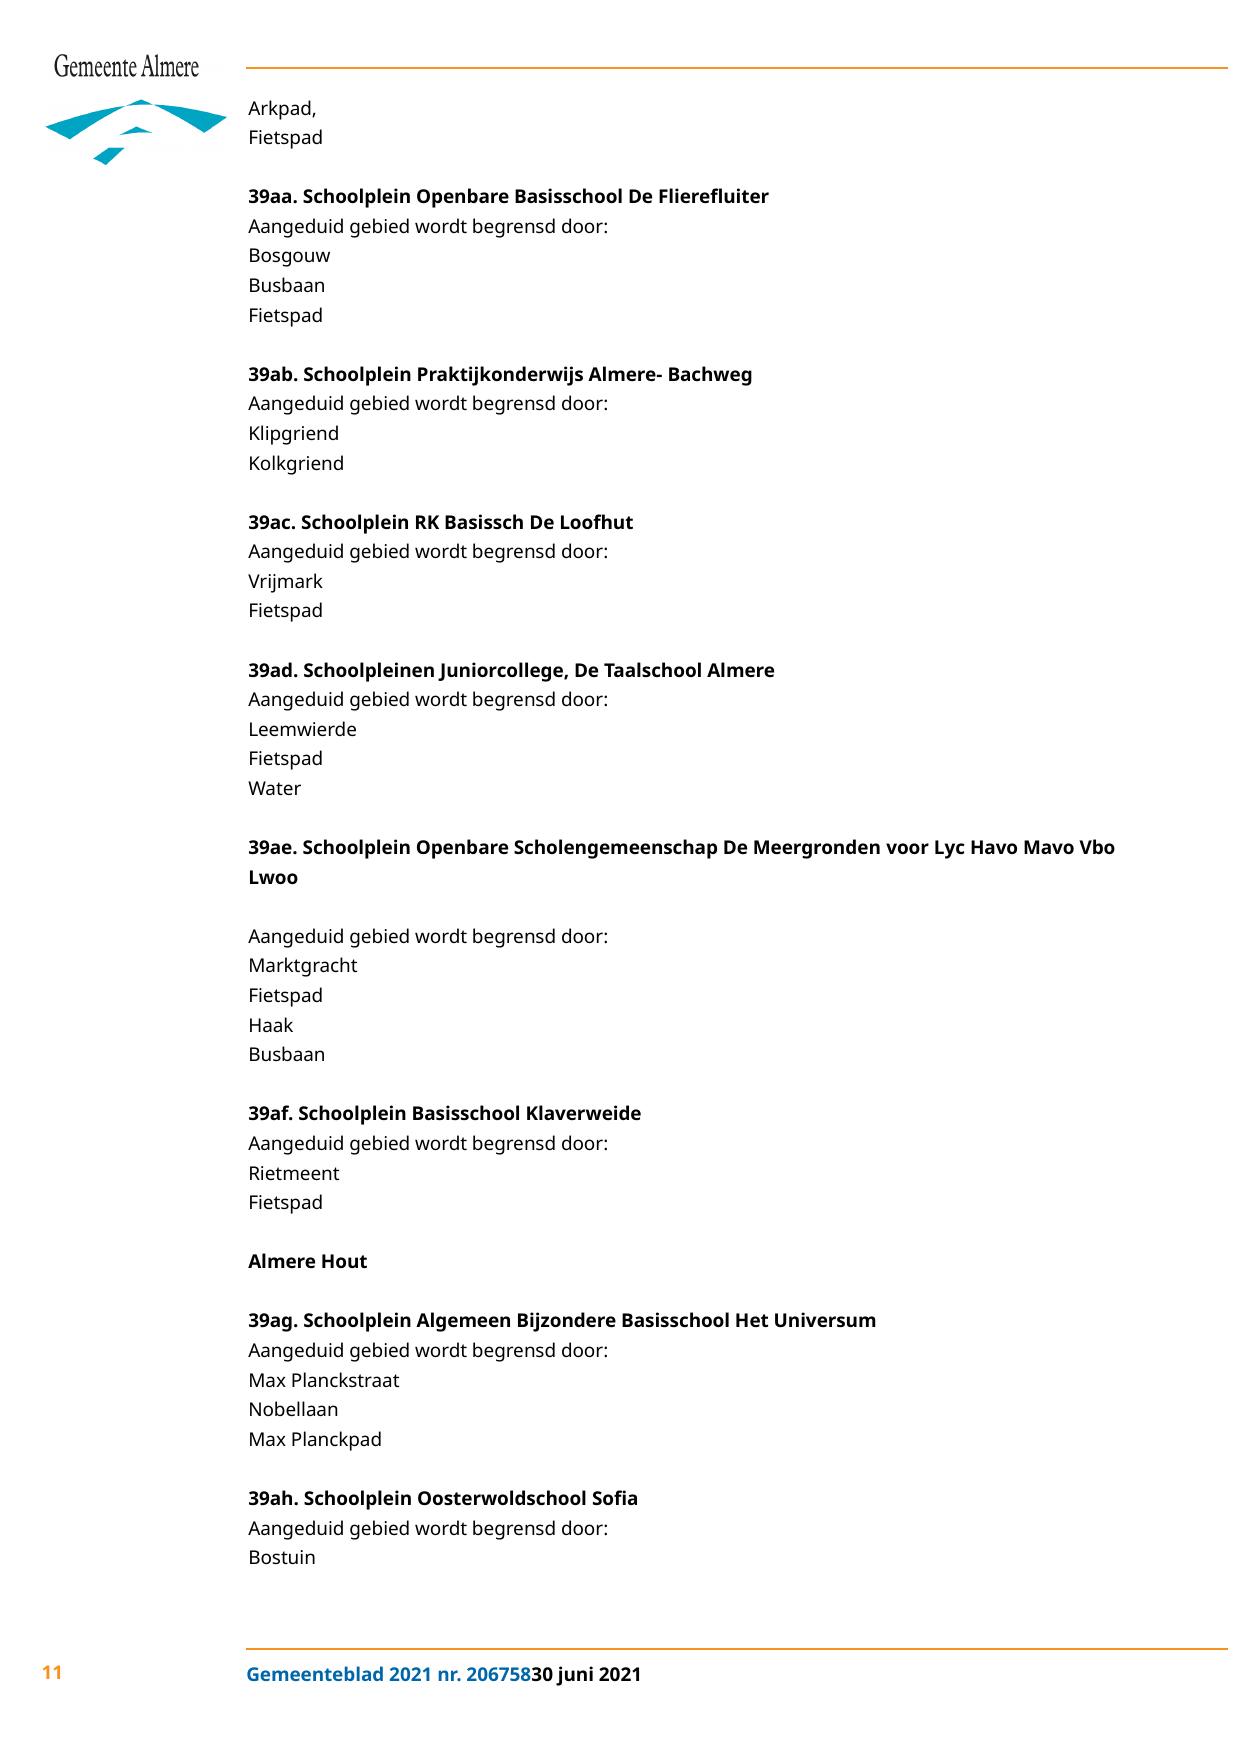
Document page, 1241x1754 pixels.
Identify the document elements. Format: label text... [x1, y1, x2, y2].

text Aangeduid gebied wordt begrensd door: [248, 923, 1152, 949]
text Almere Hout [248, 1248, 1152, 1274]
text Busbaan [248, 1041, 1152, 1067]
text Fietspad [248, 1189, 1152, 1215]
text 39af. Schoolplein Basisschool Klaverweide [248, 1101, 1152, 1126]
text 39aa. Schoolplein Openbare Basisschool De Flierefluiter [248, 183, 1152, 209]
text Haak [248, 1012, 1152, 1038]
text Leemwierde [248, 716, 1152, 742]
text Aangeduid gebied wordt begrensd door: [248, 538, 1152, 564]
text Aangeduid gebied wordt begrensd door: [248, 1337, 1152, 1363]
text Max Planckstraat [248, 1367, 1152, 1393]
text Kolkgriend [248, 450, 1152, 476]
text Water [248, 775, 1152, 801]
text Aangeduid gebied wordt begrensd door: [248, 213, 1152, 239]
text 39ac. Schoolplein RK Basissch De Loofhut [248, 509, 1152, 535]
text 39ad. Schoolpleinen Juniorcollege, De Taalschool Almere [248, 657, 1152, 683]
text 39ah. Schoolplein Oosterwoldschool Sofia [248, 1485, 1152, 1511]
text Aangeduid gebied wordt begrensd door: [248, 391, 1152, 416]
text Aangeduid gebied wordt begrensd door: [248, 1515, 1152, 1541]
text Max Planckpad [248, 1426, 1152, 1452]
text Fietspad [248, 982, 1152, 1008]
text Aangeduid gebied wordt begrensd door: [248, 1130, 1152, 1156]
text Fietspad [248, 598, 1152, 623]
text 39ae. Schoolplein Openbare Scholengemeenschap De Meergronden voor Lyc Havo Mavo Vbo Lwoo [248, 834, 1152, 890]
text Vrijmark [248, 568, 1152, 594]
text Fietspad [248, 302, 1152, 328]
text Bostuin [248, 1544, 1152, 1570]
text Marktgracht [248, 953, 1152, 978]
text Nobellaan [248, 1396, 1152, 1422]
text 39ag. Schoolplein Algemeen Bijzondere Basisschool Het Universum [248, 1308, 1152, 1333]
text Rietmeent [248, 1160, 1152, 1186]
text Klipgriend [248, 420, 1152, 446]
text Busbaan [248, 272, 1152, 298]
text Bosgouw [248, 243, 1152, 268]
text 39ab. Schoolplein Praktijkonderwijs Almere- Bachweg [248, 361, 1152, 387]
text Fietspad [248, 746, 1152, 771]
picture [41, 47, 231, 172]
text Arkpad, [248, 95, 1152, 121]
text Fietspad [248, 124, 1152, 150]
text Aangeduid gebied wordt begrensd door: [248, 686, 1152, 712]
